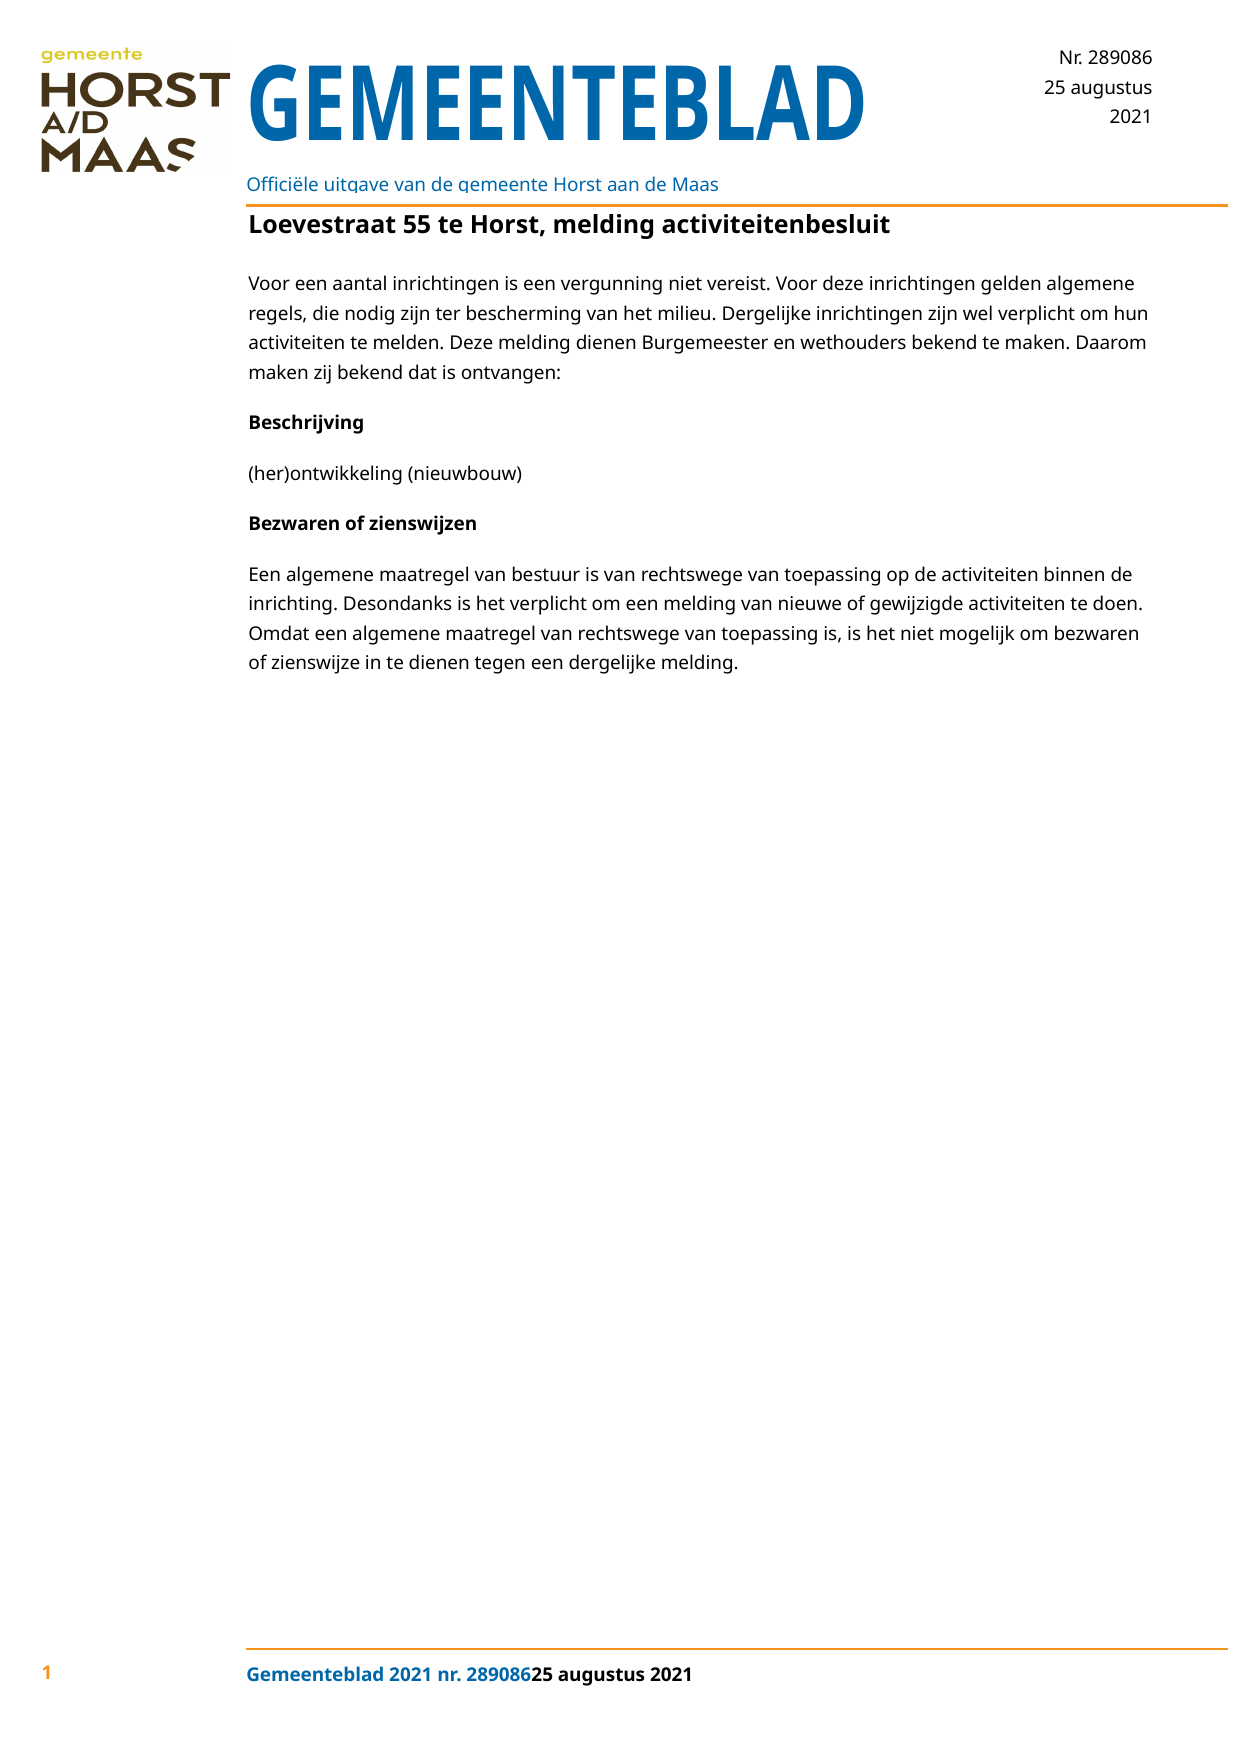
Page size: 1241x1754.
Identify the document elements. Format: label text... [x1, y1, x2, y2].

text Loevestraat 55 te Horst, melding activiteitenbesluit [248, 207, 1152, 241]
text Beschrijving [248, 409, 1152, 435]
text Bezwaren of zienswijzen [248, 510, 1152, 536]
text Een algemene maatregel van bestuur is van rechtswege van toepassing op de activiteiten binnen de inrichting. Desondanks is het verplicht om een melding van nieuwe of gewijzigde activiteiten te doen. Omdat een algemene maatregel van rechtswege van toepassing is, is het niet mogelijk om bezwaren of zienswijze in te dienen tegen een dergelijke melding. [248, 561, 1152, 675]
text Voor een aantal inrichtingen is een vergunning niet vereist. Voor deze inrichtingen gelden algemene regels, die nodig zijn ter bescherming van het milieu. Dergelijke inrichtingen zijn wel verplicht om hun activiteiten te melden. Deze melding dienen Burgemeester en wethouders bekend te maken. Daarom maken zij bekend dat is ontvangen: [248, 270, 1152, 385]
picture [41, 47, 231, 172]
text (her)ontwikkeling (nieuwbouw) [248, 460, 1152, 486]
